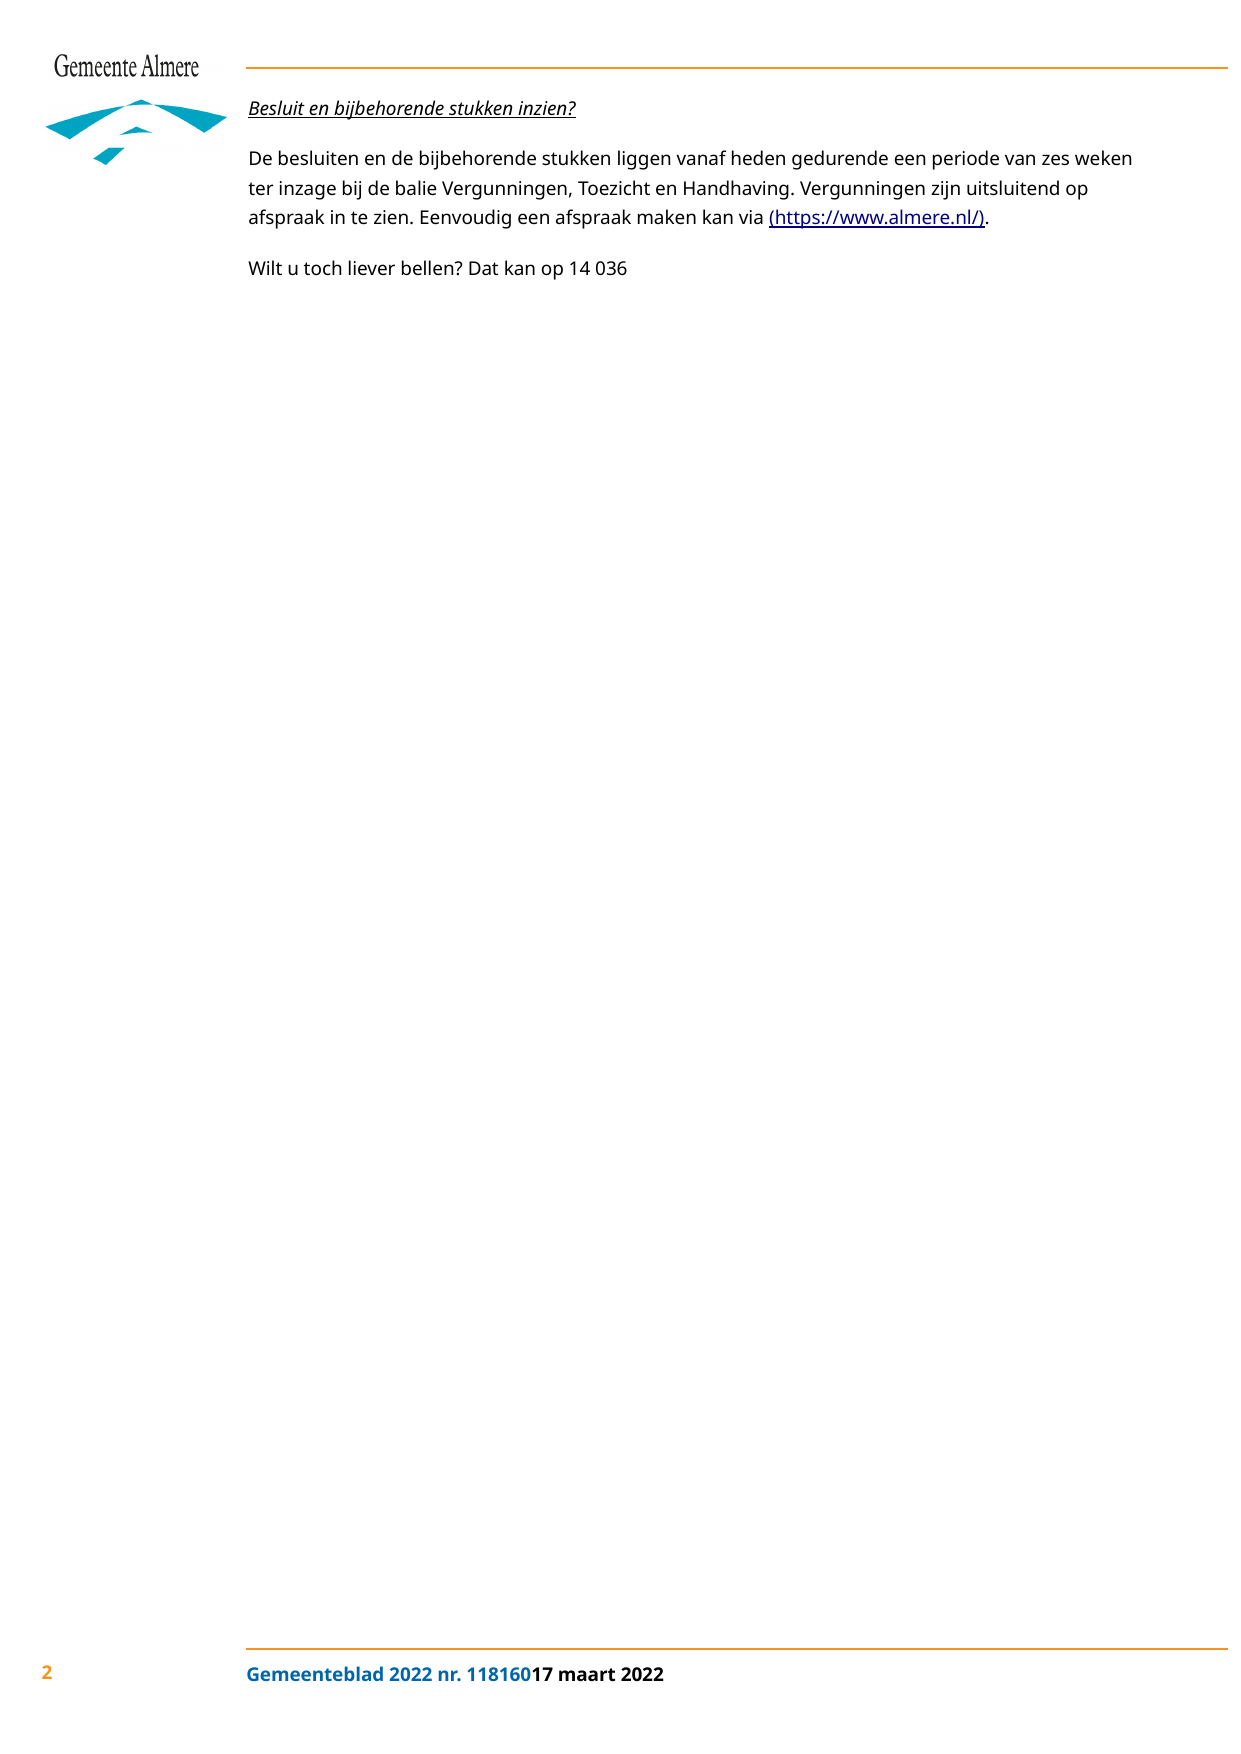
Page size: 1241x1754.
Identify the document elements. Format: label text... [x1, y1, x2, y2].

text Besluit en bijbehorende stukken inzien? [248, 95, 1152, 121]
picture [41, 47, 231, 172]
text De besluiten en de bijbehorende stukken liggen vanaf heden gedurende een periode van zes weken ter inzage bij de balie Vergunningen, Toezicht en Handhaving. Vergunningen zijn uitsluitend op afspraak in te zien. Eenvoudig een afspraak maken kan via (https://www.almere.nl/). [248, 145, 1152, 230]
text Wilt u toch liever bellen? Dat kan op 14 036 [248, 255, 1152, 281]
